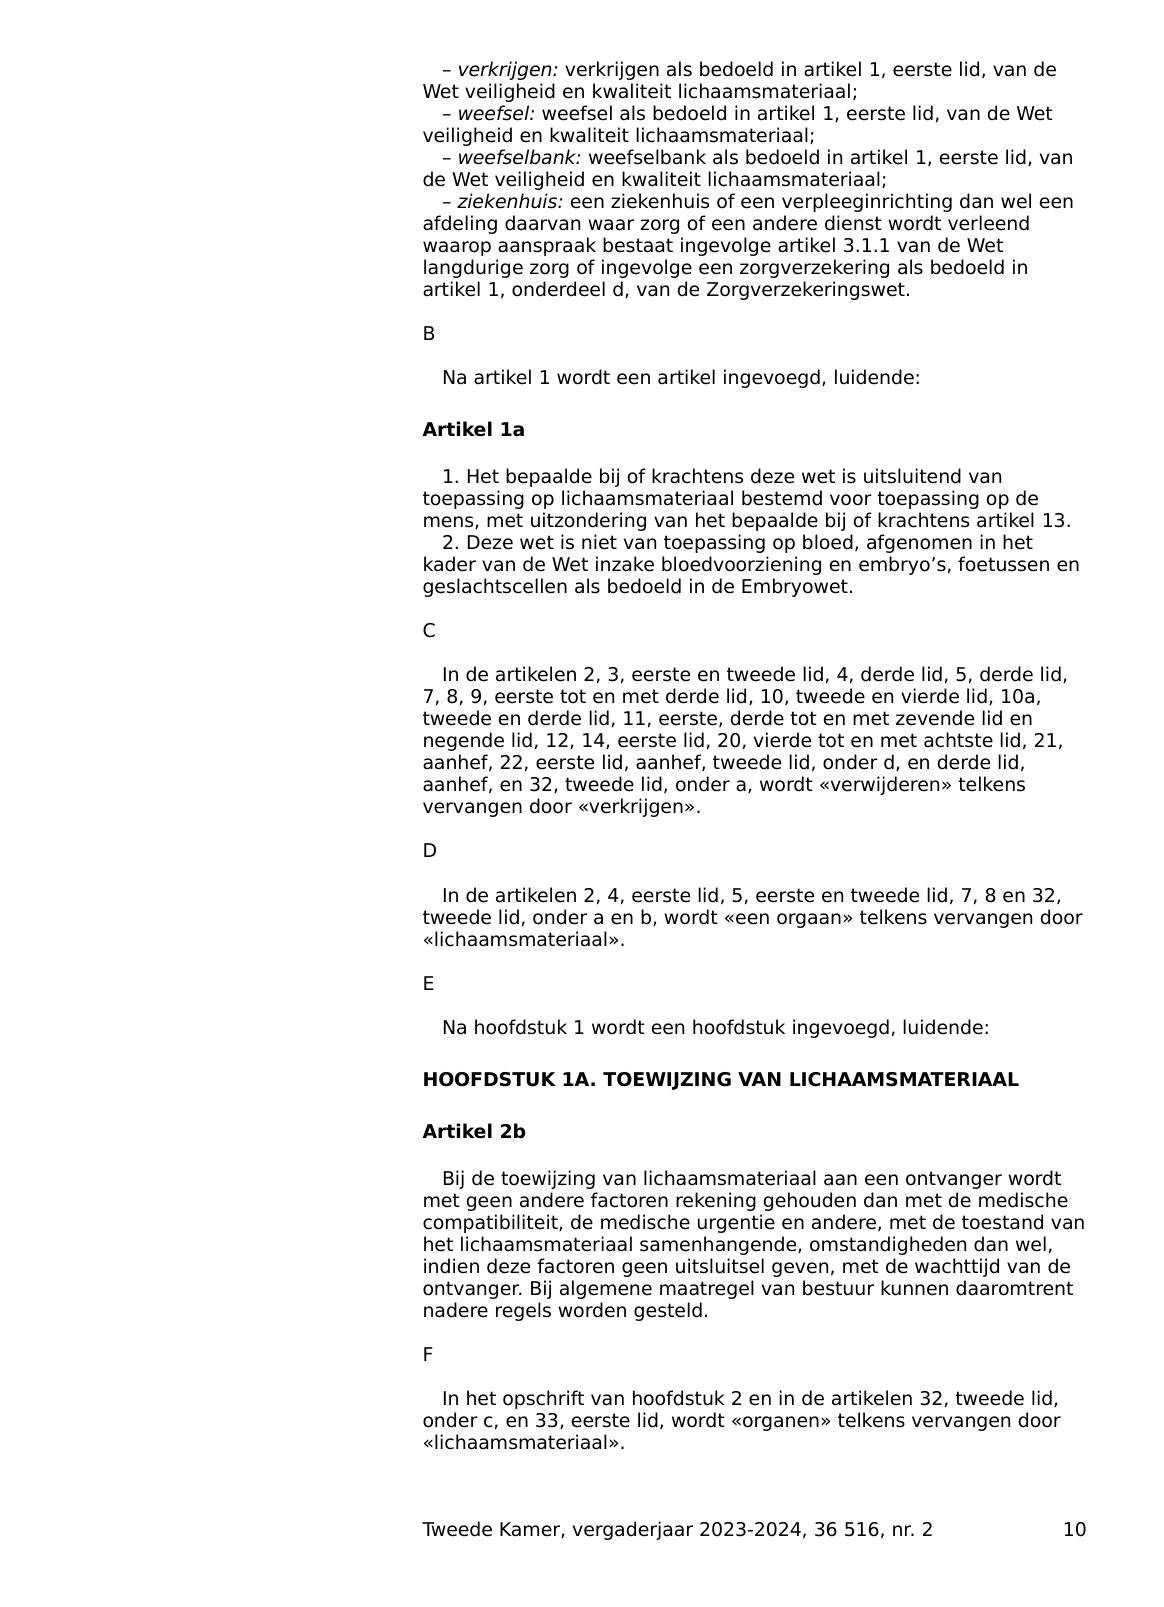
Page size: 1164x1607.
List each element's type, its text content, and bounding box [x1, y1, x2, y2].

text – weefsel: weefsel als bedoeld in artikel 1, eerste lid, van de Wet veiligheid en kwaliteit lichaamsmateriaal; [422, 103, 1087, 147]
text 1. Het bepaalde bij of krachtens deze wet is uitsluitend van toepassing op lichaamsmateriaal bestemd voor toepassing op de mens, met uitzondering van het bepaalde bij of krachtens artikel 13. [422, 466, 1087, 532]
text C [422, 620, 1087, 642]
text Na hoofdstuk 1 wordt een hoofdstuk ingevoegd, luidende: [422, 1017, 1087, 1039]
text Na artikel 1 wordt een artikel ingevoegd, luidende: [422, 367, 1087, 389]
text B [422, 323, 1087, 345]
text F [422, 1344, 1087, 1366]
text – weefselbank: weefselbank als bedoeld in artikel 1, eerste lid, van de Wet veiligheid en kwaliteit lichaamsmateriaal; [422, 147, 1087, 191]
text – ziekenhuis: een ziekenhuis of een verpleeginrichting dan wel een afdeling daarvan waar zorg of een andere dienst wordt verleend waarop aanspraak bestaat ingevolge artikel 3.1.1 van de Wet langdurige zorg of ingevolge een zorgverzekering als bedoeld in artikel 1, onderdeel d, van de Zorgverzekeringswet. [422, 191, 1087, 301]
text E [422, 973, 1087, 995]
text In de artikelen 2, 3, eerste en tweede lid, 4, derde lid, 5, derde lid, 7, 8, 9, eerste tot en met derde lid, 10, tweede en vierde lid, 10a, tweede en derde lid, 11, eerste, derde tot en met zevende lid en negende lid, 12, 14, eerste lid, 20, vierde tot en met achtste lid, 21, aanhef, 22, eerste lid, aanhef, tweede lid, onder d, en derde lid, aanhef, en 32, tweede lid, onder a, wordt «verwijderen» telkens vervangen door «verkrijgen». [422, 664, 1087, 818]
subtitle Artikel 1a [422, 419, 1087, 441]
text D [422, 840, 1087, 862]
subtitle HOOFDSTUK 1A. TOEWIJZING VAN LICHAAMSMATERIAAL [422, 1069, 1087, 1091]
text 2. Deze wet is niet van toepassing op bloed, afgenomen in het kader van de Wet inzake bloedvoorziening en embryo’s, foetussen en geslachtscellen als bedoeld in de Embryowet. [422, 532, 1087, 598]
text Bij de toewijzing van lichaamsmateriaal aan een ontvanger wordt met geen andere factoren rekening gehouden dan met de medische compatibiliteit, de medische urgentie en andere, met de toestand van het lichaamsmateriaal samenhangende, omstandigheden dan wel, indien deze factoren geen uitsluitsel geven, met de wachttijd van de ontvanger. Bij algemene maatregel van bestuur kunnen daaromtrent nadere regels worden gesteld. [422, 1168, 1087, 1322]
text In de artikelen 2, 4, eerste lid, 5, eerste en tweede lid, 7, 8 en 32, tweede lid, onder a en b, wordt «een orgaan» telkens vervangen door «lichaamsmateriaal». [422, 884, 1087, 951]
text In het opschrift van hoofdstuk 2 en in de artikelen 32, tweede lid, onder c, en 33, eerste lid, wordt «organen» telkens vervangen door «lichaamsmateriaal». [422, 1388, 1087, 1454]
text – verkrijgen: verkrijgen als bedoeld in artikel 1, eerste lid, van de Wet veiligheid en kwaliteit lichaamsmateriaal; [422, 59, 1087, 103]
subtitle Artikel 2b [422, 1121, 1087, 1143]
